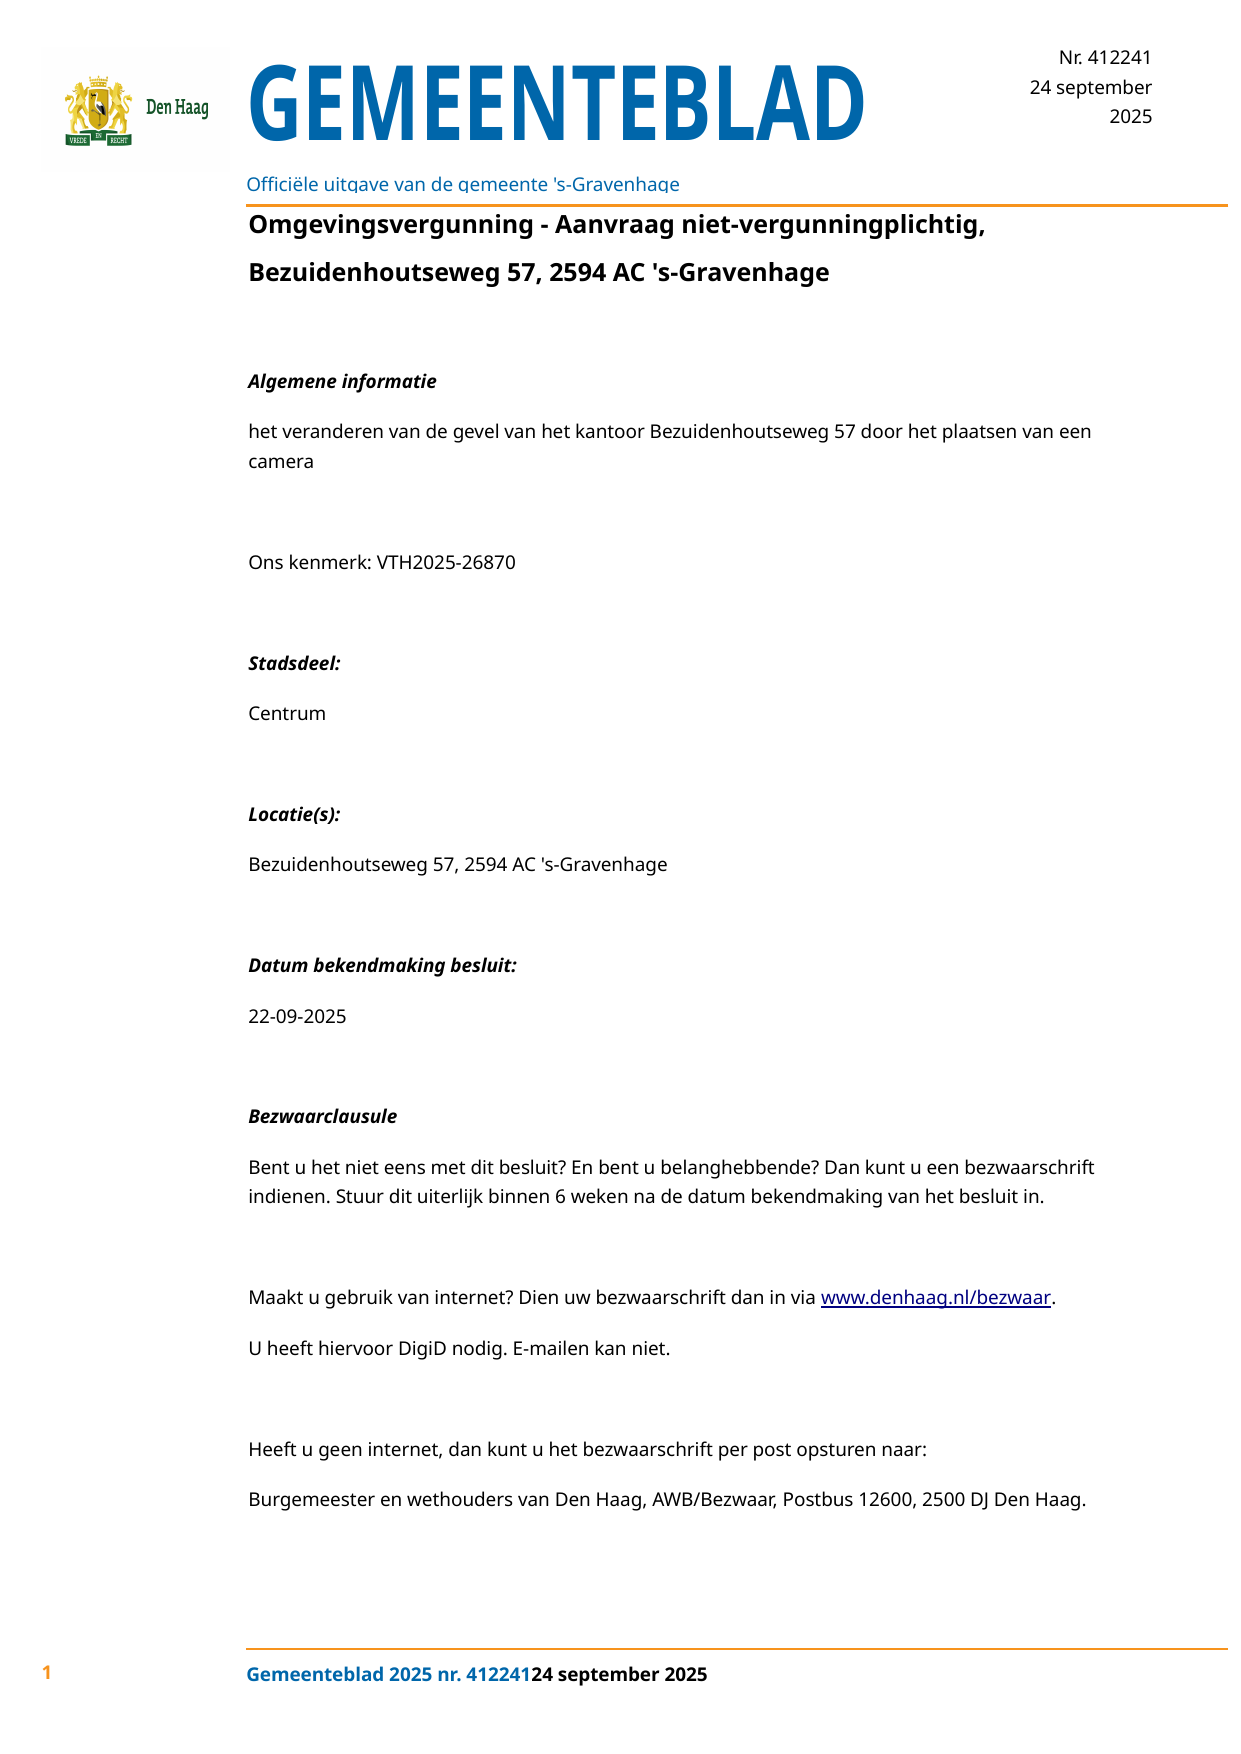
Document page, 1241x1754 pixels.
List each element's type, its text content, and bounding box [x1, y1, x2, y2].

text U heeft hiervoor DigiD nodig. E-mailen kan niet. [248, 1335, 1152, 1361]
text Burgemeester en wethouders van Den Haag, AWB/Bezwaar, Postbus 12600, 2500 DJ Den Haag. [248, 1486, 1152, 1512]
text Stadsdeel: [248, 650, 1152, 676]
picture [41, 47, 231, 172]
text het veranderen van de gevel van het kantoor Bezuidenhoutseweg 57 door het plaatsen van een camera [248, 419, 1152, 474]
text Omgevingsvergunning - Aanvraag niet-vergunningplichtig, Bezuidenhoutseweg 57, 2594 AC 's-Gravenhage [248, 207, 1152, 288]
text Bezwaarclausule [248, 1104, 1152, 1129]
text Ons kenmerk: VTH2025-26870 [248, 549, 1152, 575]
text Maakt u gebruik van internet? Dien uw bezwaarschrift dan in via www.denhaag.nl/bezwaar. [248, 1284, 1152, 1310]
text Locatie(s): [248, 801, 1152, 827]
text Bezuidenhoutseweg 57, 2594 AC 's-Gravenhage [248, 852, 1152, 877]
text Centrum [248, 700, 1152, 726]
text 22-09-2025 [248, 1003, 1152, 1029]
text Datum bekendmaking besluit: [248, 952, 1152, 978]
text Heeft u geen internet, dan kunt u het bezwaarschrift per post opsturen naar: [248, 1436, 1152, 1462]
text Algemene informatie [248, 368, 1152, 394]
text Bent u het niet eens met dit besluit? En bent u belanghebbende? Dan kunt u een bezwaarschrift indienen. Stuur dit uiterlijk binnen 6 weken na de datum bekendmaking van het besluit in. [248, 1154, 1152, 1209]
